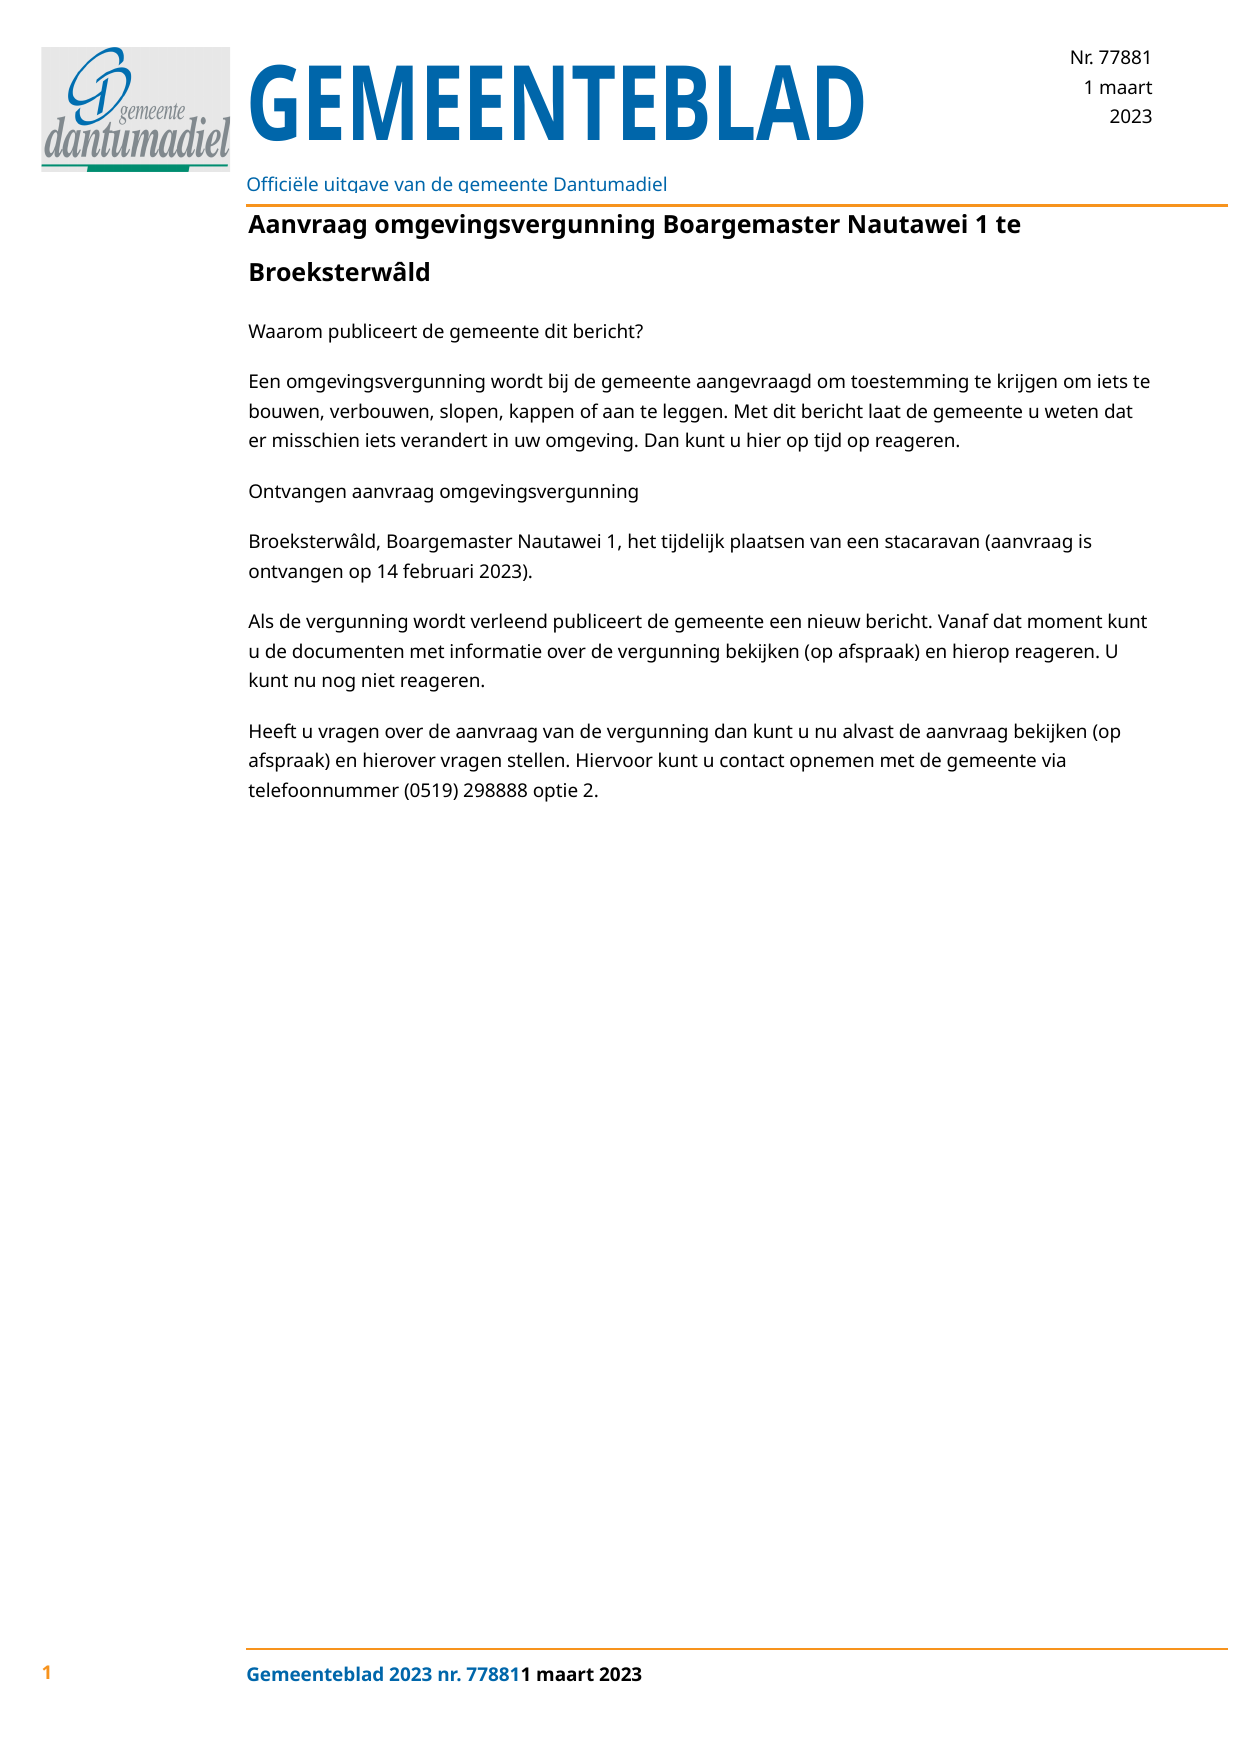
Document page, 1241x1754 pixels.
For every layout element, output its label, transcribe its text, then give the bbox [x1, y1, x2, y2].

text Heeft u vragen over de aanvraag van de vergunning dan kunt u nu alvast de aanvraag bekijken (op afspraak) en hierover vragen stellen. Hiervoor kunt u contact opnemen met de gemeente via telefoonnummer (0519) 298888 optie 2. [248, 718, 1152, 803]
text Als de vergunning wordt verleend publiceert de gemeente een nieuw bericht. Vanaf dat moment kunt u de documenten met informatie over de vergunning bekijken (op afspraak) en hierop reageren. U kunt nu nog niet reageren. [248, 608, 1152, 693]
text Waarom publiceert de gemeente dit bericht? [248, 318, 1152, 344]
text Ontvangen aanvraag omgevingsvergunning [248, 478, 1152, 504]
picture [41, 47, 231, 172]
text Broeksterwâld, Boargemaster Nautawei 1, het tijdelijk plaatsen van een stacaravan (aanvraag is ontvangen op 14 februari 2023). [248, 528, 1152, 584]
text Een omgevingsvergunning wordt bij de gemeente aangevraagd om toestemming te krijgen om iets te bouwen, verbouwen, slopen, kappen of aan te leggen. Met dit bericht laat de gemeente u weten dat er misschien iets verandert in uw omgeving. Dan kunt u hier op tijd op reageren. [248, 368, 1152, 453]
text Aanvraag omgevingsvergunning Boargemaster Nautawei 1 te Broeksterwâld [248, 207, 1152, 288]
